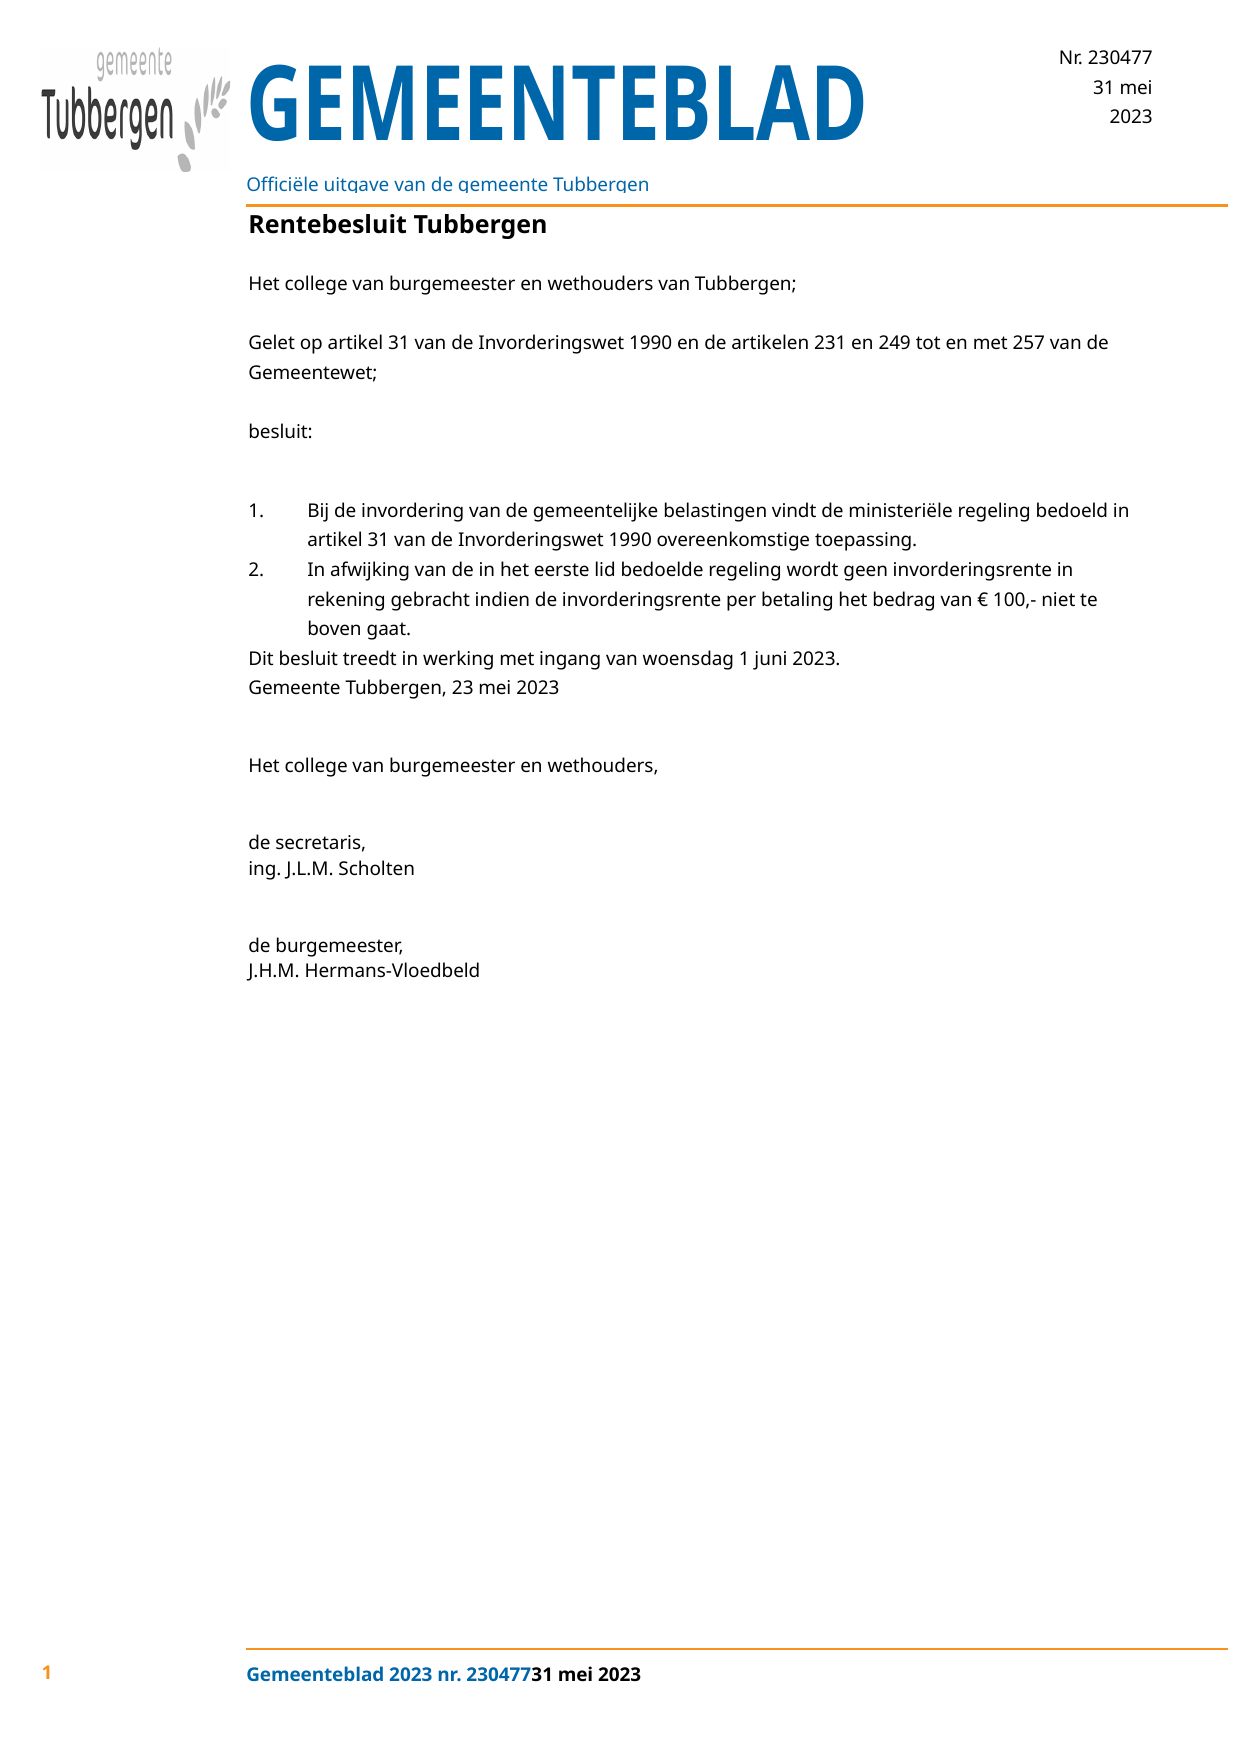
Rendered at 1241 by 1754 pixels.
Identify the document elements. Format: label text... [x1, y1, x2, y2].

text J.H.M. Hermans-Vloedbeld [248, 958, 1152, 983]
list In afwijking van de in het eerste lid bedoelde regeling wordt geen invorderingsrente in rekening gebracht indien de invorderingsrente per betaling het bedrag van € 100,- niet te boven gaat. [248, 556, 1152, 641]
text Gemeente Tubbergen, 23 mei 2023 [248, 674, 1152, 700]
list Bij de invordering van de gemeentelijke belastingen vindt de ministeriële regeling bedoeld in artikel 31 van de Invorderingswet 1990 overeenkomstige toepassing. [248, 497, 1152, 552]
text Het college van burgemeester en wethouders, [248, 752, 1152, 777]
text Dit besluit treedt in werking met ingang van woensdag 1 juni 2023. [248, 645, 1152, 671]
text ing. J.L.M. Scholten [248, 855, 1152, 880]
text Het college van burgemeester en wethouders van Tubbergen; [248, 270, 1152, 296]
picture [41, 47, 231, 172]
text besluit: [248, 418, 1152, 444]
text Gelet op artikel 31 van de Invorderingswet 1990 en de artikelen 231 en 249 tot en met 257 van de Gemeentewet; [248, 329, 1152, 385]
text de burgemeester, [248, 932, 1152, 958]
text de secretaris, [248, 829, 1152, 855]
text Rentebesluit Tubbergen [248, 207, 1152, 241]
